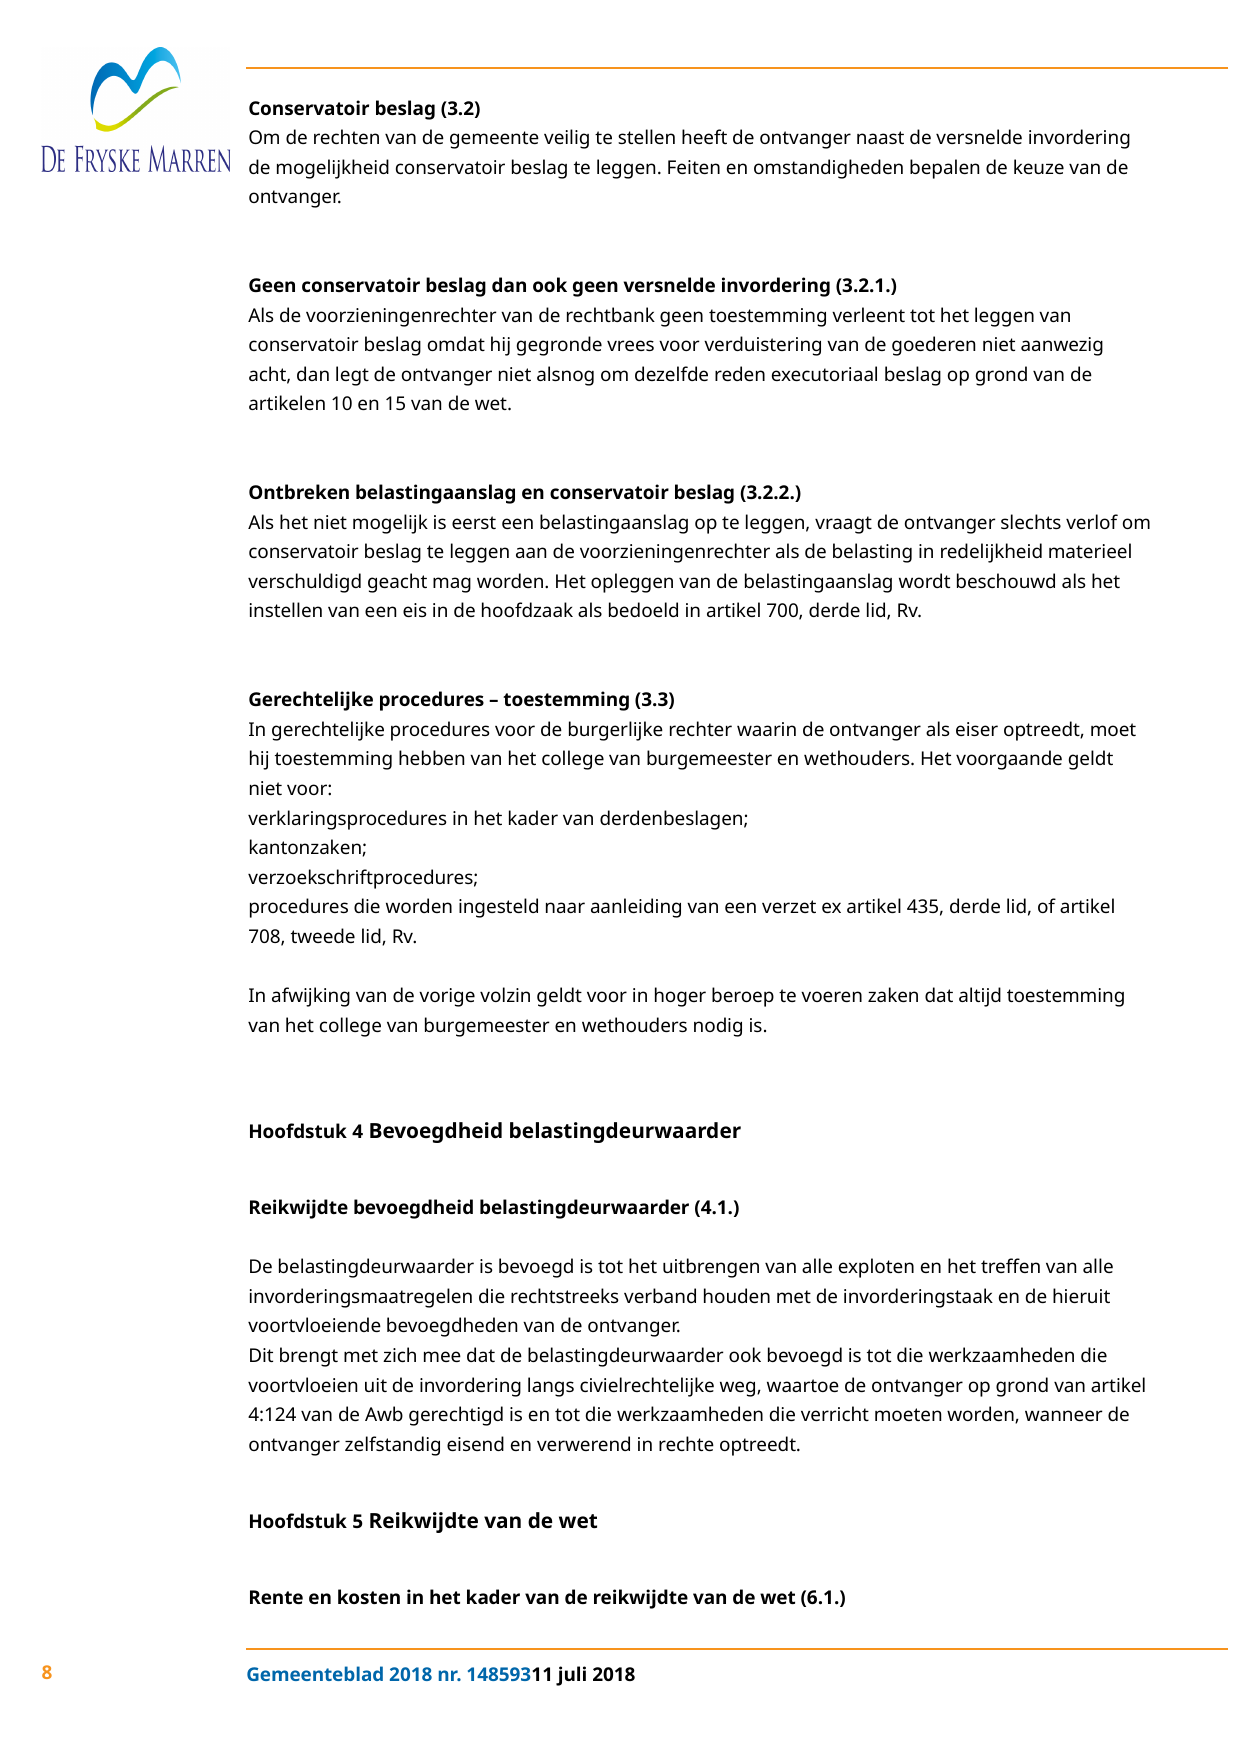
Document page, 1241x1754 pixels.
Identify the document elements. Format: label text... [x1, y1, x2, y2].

text Om de rechten van de gemeente veilig te stellen heeft de ontvanger naast de versnelde invordering de mogelijkheid conservatoir beslag te leggen. Feiten en omstandigheden bepalen de keuze van de ontvanger. [248, 124, 1152, 209]
text kantonzaken; [248, 834, 1152, 860]
text Reikwijdte bevoegdheid belastingdeurwaarder (4.1.) [248, 1194, 1152, 1220]
text verzoekschriftprocedures; [248, 864, 1152, 890]
text Gerechtelijke procedures – toestemming (3.3) [248, 686, 1152, 712]
text In gerechtelijke procedures voor de burgerlijke rechter waarin de ontvanger als eiser optreedt, moet hij toestemming hebben van het college van burgemeester en wethouders. Het voorgaande geldt niet voor: [248, 716, 1152, 801]
text Ontbreken belastingaanslag en conservatoir beslag (3.2.2.) [248, 479, 1152, 505]
text Geen conservatoir beslag dan ook geen versnelde invordering (3.2.1.) [248, 272, 1152, 298]
picture [41, 47, 231, 172]
text Rente en kosten in het kader van de reikwijdte van de wet (6.1.) [248, 1584, 1152, 1610]
text procedures die worden ingesteld naar aanleiding van een verzet ex artikel 435, derde lid, of artikel 708, tweede lid, Rv. [248, 893, 1152, 949]
text Hoofdstuk 5 Reikwijdte van de wet [248, 1506, 1152, 1535]
text Conservatoir beslag (3.2) [248, 95, 1152, 121]
text Dit brengt met zich mee dat de belastingdeurwaarder ook bevoegd is tot die werkzaamheden die voortvloeien uit de invordering langs civielrechtelijke weg, waartoe de ontvanger op grond van artikel 4:124 van de Awb gerechtigd is en tot die werkzaamheden die verricht moeten worden, wanneer de ontvanger zelfstandig eisend en verwerend in rechte optreedt. [248, 1342, 1152, 1457]
text De belastingdeurwaarder is bevoegd is tot het uitbrengen van alle exploten en het treffen van alle invorderingsmaatregelen die rechtstreeks verband houden met de invorderingstaak en de hieruit voortvloeiende bevoegdheden van de ontvanger. [248, 1253, 1152, 1338]
text In afwijking van de vorige volzin geldt voor in hoger beroep te voeren zaken dat altijd toestemming van het college van burgemeester en wethouders nodig is. [248, 982, 1152, 1038]
text Als de voorzieningenrechter van de rechtbank geen toestemming verleent tot het leggen van conservatoir beslag omdat hij gegronde vrees voor verduistering van de goederen niet aanwezig acht, dan legt de ontvanger niet alsnog om dezelfde reden executoriaal beslag op grond van de artikelen 10 en 15 van de wet. [248, 302, 1152, 416]
text Als het niet mogelijk is eerst een belastingaanslag op te leggen, vraagt de ontvanger slechts verlof om conservatoir beslag te leggen aan de voorzieningenrechter als de belasting in redelijkheid materieel verschuldigd geacht mag worden. Het opleggen van de belastingaanslag wordt beschouwd als het instellen van een eis in de hoofdzaak als bedoeld in artikel 700, derde lid, Rv. [248, 509, 1152, 623]
text Hoofdstuk 4 Bevoegdheid belastingdeurwaarder [248, 1117, 1152, 1145]
text verklaringsprocedures in het kader van derdenbeslagen; [248, 805, 1152, 831]
